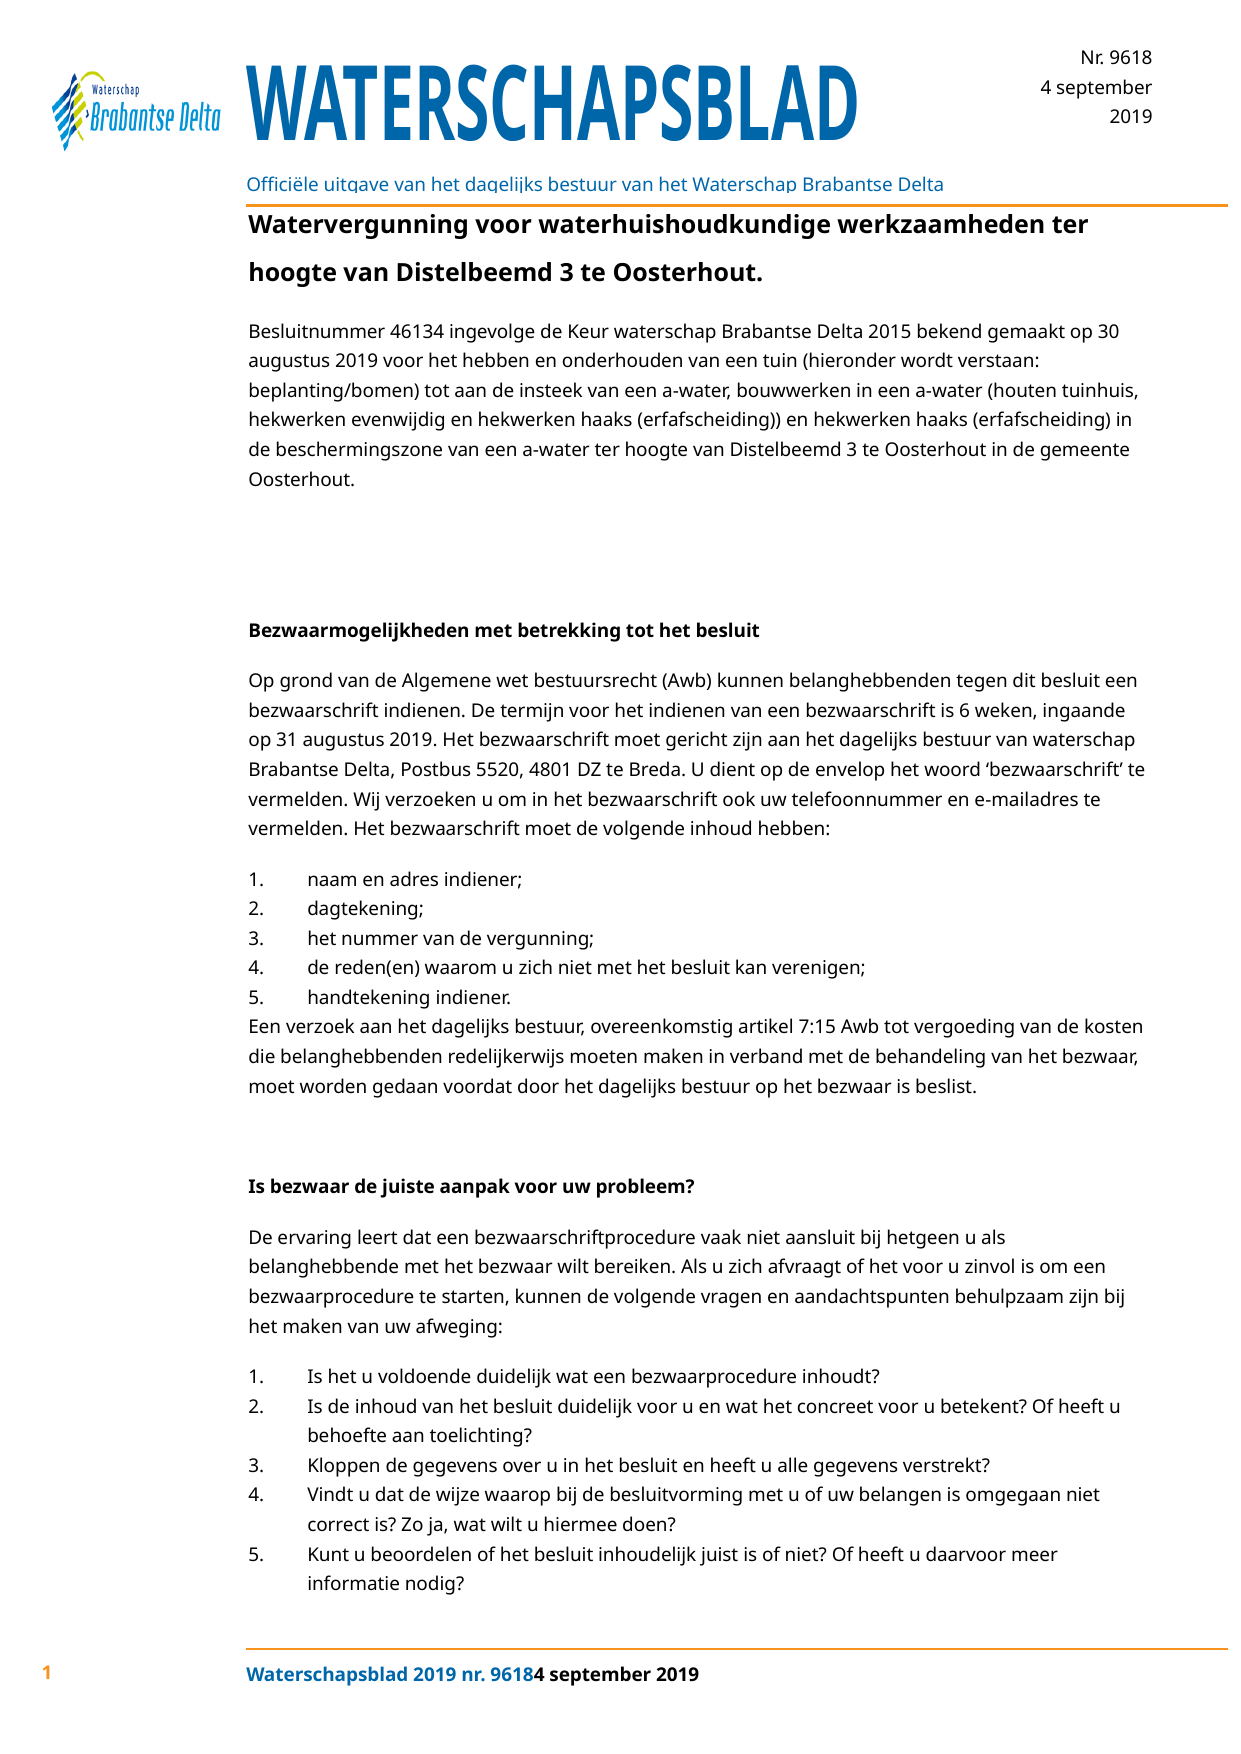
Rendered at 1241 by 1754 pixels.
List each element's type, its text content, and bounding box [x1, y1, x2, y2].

text De ervaring leert dat een bezwaarschriftprocedure vaak niet aansluit bij hetgeen u als belanghebbende met het bezwaar wilt bereiken. Als u zich afvraagt of het voor u zinvol is om een bezwaarprocedure te starten, kunnen de volgende vragen en aandachtspunten behulpzaam zijn bij het maken van uw afweging: [248, 1224, 1152, 1339]
list Is de inhoud van het besluit duidelijk voor u en wat het concreet voor u betekent? Of heeft u behoefte aan toelichting? [248, 1393, 1152, 1448]
list het nummer van de vergunning; [248, 925, 1152, 951]
text Watervergunning voor waterhuishoudkundige werkzaamheden ter hoogte van Distelbeemd 3 te Oosterhout. [248, 207, 1152, 288]
text Besluitnummer 46134 ingevolge de Keur waterschap Brabantse Delta 2015 bekend gemaakt op 30 augustus 2019 voor het hebben en onderhouden van een tuin (hieronder wordt verstaan: beplanting/bomen) tot aan de insteek van een a-water, bouwwerken in een a-water (houten tuinhuis, hekwerken evenwijdig en hekwerken haaks (erfafscheiding)) en hekwerken haaks (erfafscheiding) in de beschermingszone van een a-water ter hoogte van Distelbeemd 3 te Oosterhout in de gemeente Oosterhout. [248, 318, 1152, 492]
list Is het u voldoende duidelijk wat een bezwaarprocedure inhoudt? [248, 1363, 1152, 1389]
list de reden(en) waarom u zich niet met het besluit kan verenigen; [248, 954, 1152, 980]
picture [41, 47, 231, 172]
text Een verzoek aan het dagelijks bestuur, overeenkomstig artikel 7:15 Awb tot vergoeding van de kosten die belanghebbenden redelijkerwijs moeten maken in verband met de behandeling van het bezwaar, moet worden gedaan voordat door het dagelijks bestuur op het bezwaar is beslist. [248, 1014, 1152, 1099]
list dagtekening; [248, 895, 1152, 921]
list Kunt u beoordelen of het besluit inhoudelijk juist is of niet? Of heeft u daarvoor meer informatie nodig? [248, 1541, 1152, 1596]
text Bezwaarmogelijkheden met betrekking tot het besluit [248, 617, 1152, 643]
list handtekening indiener. [248, 984, 1152, 1010]
list Kloppen de gegevens over u in het besluit en heeft u alle gegevens verstrekt? [248, 1452, 1152, 1478]
list naam en adres indiener; [248, 866, 1152, 892]
text Is bezwaar de juiste aanpak voor uw probleem? [248, 1174, 1152, 1199]
text Op grond van de Algemene wet bestuursrecht (Awb) kunnen belanghebbenden tegen dit besluit een bezwaarschrift indienen. De termijn voor het indienen van een bezwaarschrift is 6 weken, ingaande op 31 augustus 2019. Het bezwaarschrift moet gericht zijn aan het dagelijks bestuur van waterschap Brabantse Delta, Postbus 5520, 4801 DZ te Breda. U dient op de envelop het woord ‘bezwaarschrift’ te vermelden. Wij verzoeken u om in het bezwaarschrift ook uw telefoonnummer en e‑mailadres te vermelden. Het bezwaarschrift moet de volgende inhoud hebben: [248, 667, 1152, 841]
list Vindt u dat de wijze waarop bij de besluitvorming met u of uw belangen is omgegaan niet correct is? Zo ja, wat wilt u hiermee doen? [248, 1482, 1152, 1537]
